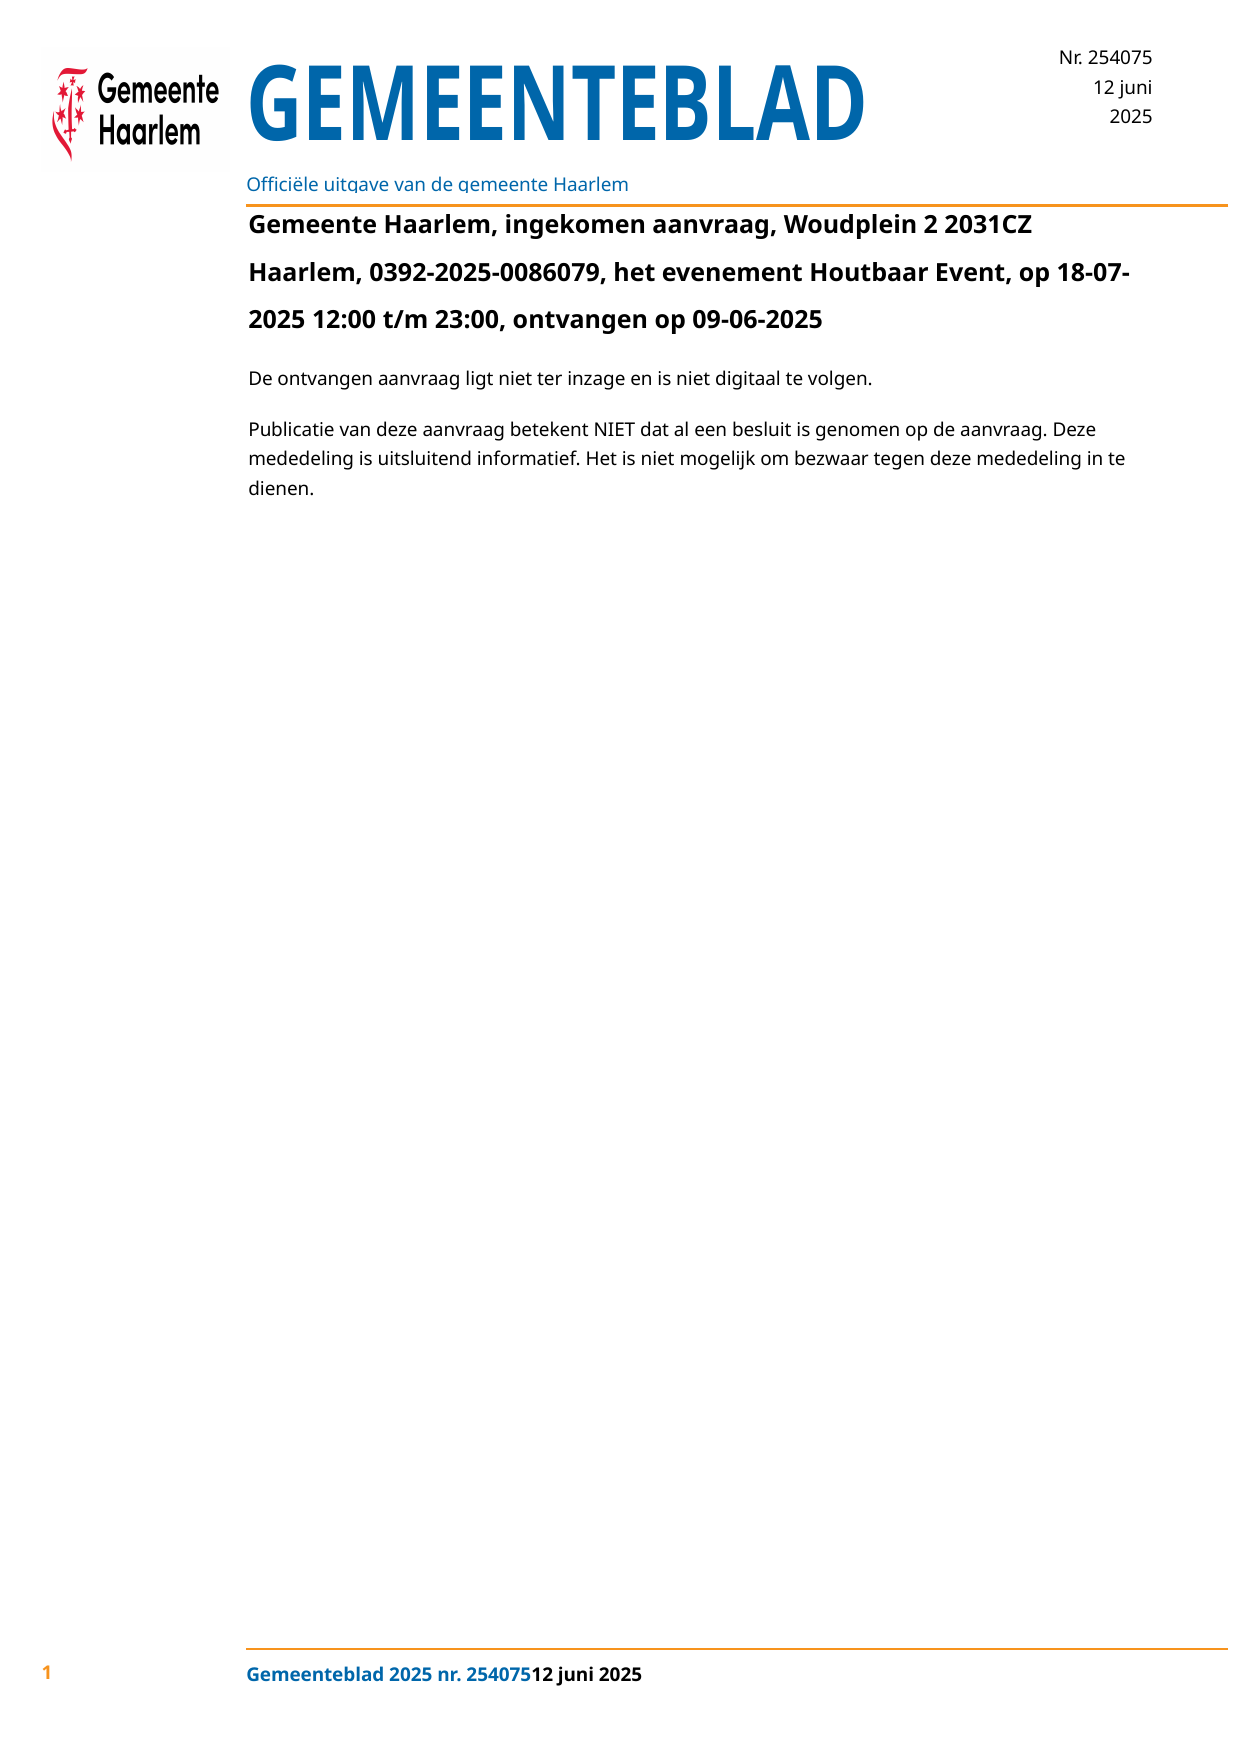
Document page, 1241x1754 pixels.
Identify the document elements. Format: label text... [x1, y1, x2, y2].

text Publicatie van deze aanvraag betekent NIET dat al een besluit is genomen op de aanvraag. Deze mededeling is uitsluitend informatief. Het is niet mogelijk om bezwaar tegen deze mededeling in te dienen. [248, 416, 1152, 501]
text Gemeente Haarlem, ingekomen aanvraag, Woudplein 2 2031CZ Haarlem, 0392-2025-0086079, het evenement Houtbaar Event, op 18-07-2025 12:00 t/m 23:00, ontvangen op 09-06-2025 [248, 207, 1152, 336]
picture [41, 47, 231, 172]
text De ontvangen aanvraag ligt niet ter inzage en is niet digitaal te volgen. [248, 366, 1152, 391]
